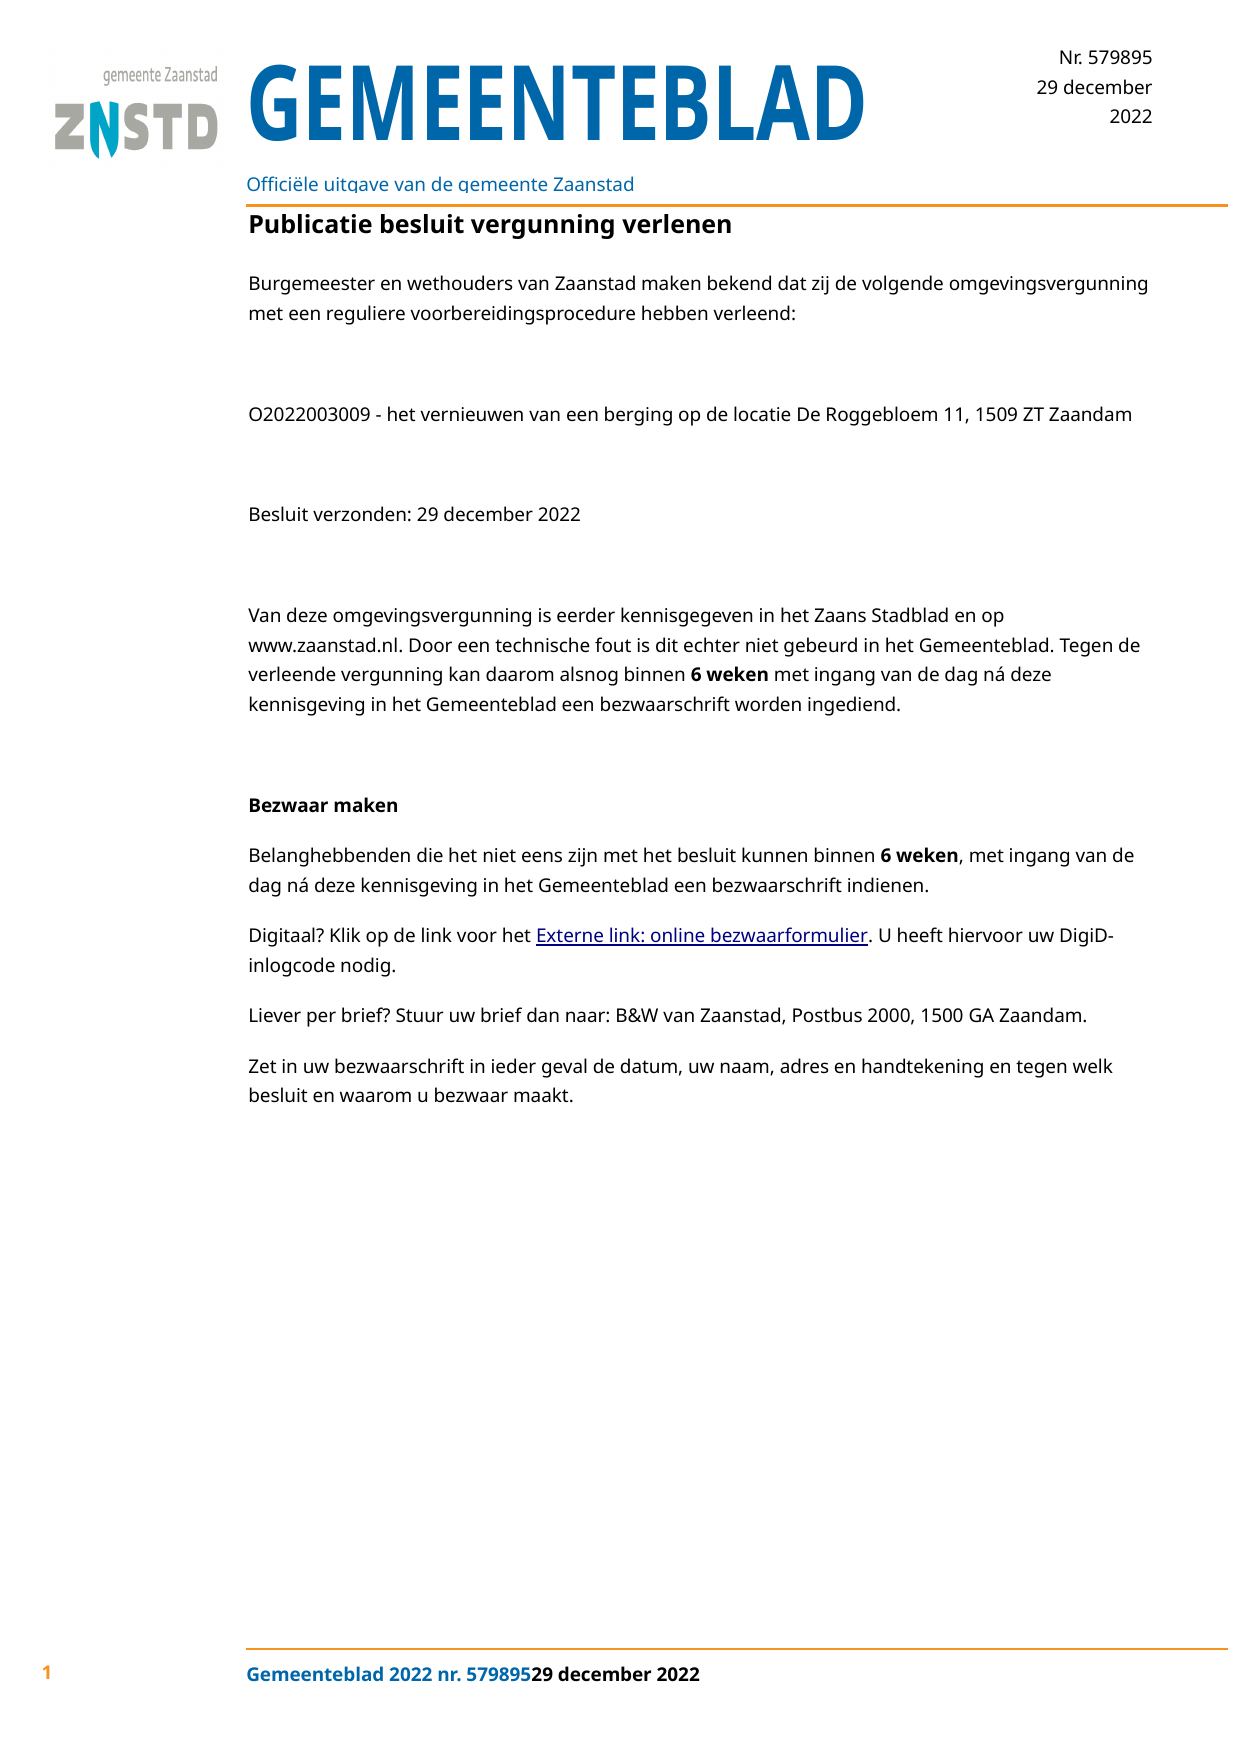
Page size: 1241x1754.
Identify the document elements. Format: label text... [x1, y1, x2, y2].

text O2022003009 - het vernieuwen van een berging op de locatie De Roggebloem 11, 1509 ZT Zaandam [248, 401, 1152, 426]
text Digitaal? Klik op de link voor het Externe link: online bezwaarformulier. U heeft hiervoor uw DigiD-inlogcode nodig. [248, 922, 1152, 978]
text Bezwaar maken [248, 792, 1152, 818]
text Besluit verzonden: 29 december 2022 [248, 502, 1152, 527]
text Zet in uw bezwaarschrift in ieder geval de datum, uw naam, adres en handtekening en tegen welk besluit en waarom u bezwaar maakt. [248, 1053, 1152, 1108]
text Van deze omgevingsvergunning is eerder kennisgegeven in het Zaans Stadblad en op www.zaanstad.nl. Door een technische fout is dit echter niet gebeurd in het Gemeenteblad. Tegen de verleende vergunning kan daarom alsnog binnen 6 weken met ingang van de dag ná deze kennisgeving in het Gemeenteblad een bezwaarschrift worden ingediend. [248, 602, 1152, 717]
text Burgemeester en wethouders van Zaanstad maken bekend dat zij de volgende omgevingsvergunning met een reguliere voorbereidingsprocedure hebben verleend: [248, 270, 1152, 326]
text Liever per brief? Stuur uw brief dan naar: B&W van Zaanstad, Postbus 2000, 1500 GA Zaandam. [248, 1002, 1152, 1028]
text Belanghebbenden die het niet eens zijn met het besluit kunnen binnen 6 weken, met ingang van de dag ná deze kennisgeving in het Gemeenteblad een bezwaarschrift indienen. [248, 842, 1152, 898]
picture [41, 47, 231, 172]
text Publicatie besluit vergunning verlenen [248, 207, 1152, 241]
